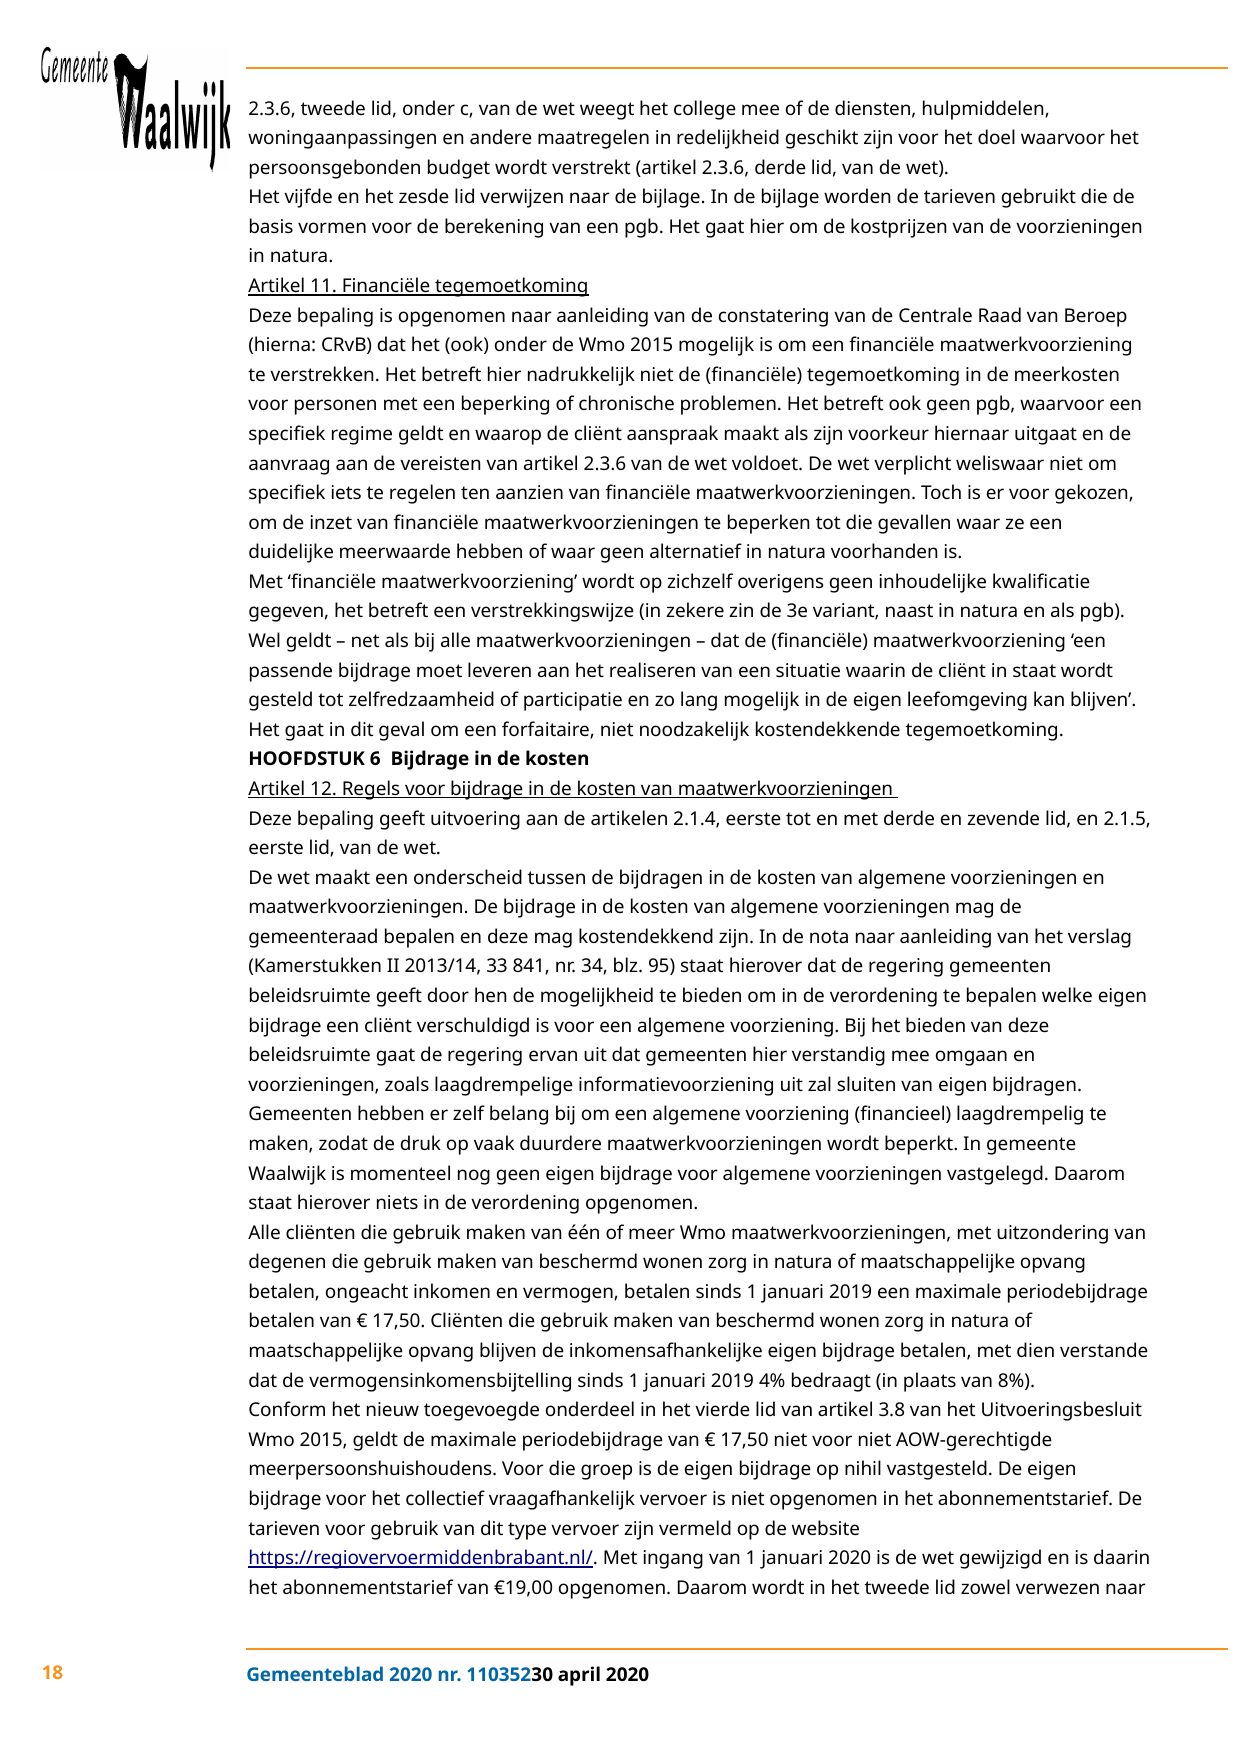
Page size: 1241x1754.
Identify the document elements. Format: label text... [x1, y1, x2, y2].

text Het vijfde en het zesde lid verwijzen naar de bijlage. In de bijlage worden de tarieven gebruikt die de basis vormen voor de berekening van een pgb. Het gaat hier om de kostprijzen van de voorzieningen in natura. [248, 183, 1152, 268]
text Alle cliënten die gebruik maken van één of meer Wmo maatwerkvoorzieningen, met uitzondering van degenen die gebruik maken van beschermd wonen zorg in natura of maatschappelijke opvang betalen, ongeacht inkomen en vermogen, betalen sinds 1 januari 2019 een maximale periodebijdrage betalen van € 17,50. Cliënten die gebruik maken van beschermd wonen zorg in natura of maatschappelijke opvang blijven de inkomensafhankelijke eigen bijdrage betalen, met dien verstande dat de vermogensinkomensbijtelling sinds 1 januari 2019 4% bedraagt (in plaats van 8%). [248, 1219, 1152, 1393]
text Deze bepaling is opgenomen naar aanleiding van de constatering van de Centrale Raad van Beroep (hierna: CRvB) dat het (ook) onder de Wmo 2015 mogelijk is om een financiële maatwerkvoorziening te verstrekken. Het betreft hier nadrukkelijk niet de (financiële) tegemoetkoming in de meerkosten voor personen met een beperking of chronische problemen. Het betreft ook geen pgb, waarvoor een specifiek regime geldt en waarop de cliënt aanspraak maakt als zijn voorkeur hiernaar uitgaat en de aanvraag aan de vereisten van artikel 2.3.6 van de wet voldoet. De wet verplicht weliswaar niet om specifiek iets te regelen ten aanzien van financiële maatwerkvoorzieningen. Toch is er voor gekozen, om de inzet van financiële maatwerkvoorzieningen te beperken tot die gevallen waar ze een duidelijke meerwaarde hebben of waar geen alternatief in natura voorhanden is. [248, 302, 1152, 564]
text Deze bepaling geeft uitvoering aan de artikelen 2.1.4, eerste tot en met derde en zevende lid, en 2.1.5, eerste lid, van de wet. [248, 805, 1152, 860]
text De wet maakt een onderscheid tussen de bijdragen in de kosten van algemene voorzieningen en maatwerkvoorzieningen. De bijdrage in de kosten van algemene voorzieningen mag de gemeenteraad bepalen en deze mag kostendekkend zijn. In de nota naar aanleiding van het verslag (Kamerstukken II 2013/14, 33 841, nr. 34, blz. 95) staat hierover dat de regering gemeenten beleidsruimte geeft door hen de mogelijkheid te bieden om in de verordening te bepalen welke eigen bijdrage een cliënt verschuldigd is voor een algemene voorziening. Bij het bieden van deze beleidsruimte gaat de regering ervan uit dat gemeenten hier verstandig mee omgaan en voorzieningen, zoals laagdrempelige informatievoorziening uit zal sluiten van eigen bijdragen. Gemeenten hebben er zelf belang bij om een algemene voorziening (financieel) laagdrempelig te maken, zodat de druk op vaak duurdere maatwerkvoorzieningen wordt beperkt. In gemeente Waalwijk is momenteel nog geen eigen bijdrage voor algemene voorzieningen vastgelegd. Daarom staat hierover niets in de verordening opgenomen. [248, 864, 1152, 1215]
text Artikel 12. Regels voor bijdrage in de kosten van maatwerkvoorzieningen [248, 775, 1152, 801]
text Met ‘financiële maatwerkvoorziening’ wordt op zichzelf overigens geen inhoudelijke kwalificatie gegeven, het betreft een verstrekkingswijze (in zekere zin de 3e variant, naast in natura en als pgb). Wel geldt – net als bij alle maatwerkvoorzieningen – dat de (financiële) maatwerkvoorziening ‘een passende bijdrage moet leveren aan het realiseren van een situatie waarin de cliënt in staat wordt gesteld tot zelfredzaamheid of participatie en zo lang mogelijk in de eigen leefomgeving kan blijven’. Het gaat in dit geval om een forfaitaire, niet noodzakelijk kostendekkende tegemoetkoming. [248, 568, 1152, 742]
picture [41, 47, 231, 172]
text 2.3.6, tweede lid, onder c, van de wet weegt het college mee of de diensten, hulpmiddelen, woningaanpassingen en andere maatregelen in redelijkheid geschikt zijn voor het doel waarvoor het persoonsgebonden budget wordt verstrekt (artikel 2.3.6, derde lid, van de wet). [248, 95, 1152, 180]
text Artikel 11. Financiële tegemoetkoming [248, 272, 1152, 298]
text Conform het nieuw toegevoegde onderdeel in het vierde lid van artikel 3.8 van het Uitvoeringsbesluit Wmo 2015, geldt de maximale periodebijdrage van € 17,50 niet voor niet AOW-gerechtigde meerpersoonshuishoudens. Voor die groep is de eigen bijdrage op nihil vastgesteld. De eigen bijdrage voor het collectief vraagafhankelijk vervoer is niet opgenomen in het abonnementstarief. De tarieven voor gebruik van dit type vervoer zijn vermeld op de website https://regiovervoermiddenbrabant.nl/. Met ingang van 1 januari 2020 is de wet gewijzigd en is daarin het abonnementstarief van €19,00 opgenomen. Daarom wordt in het tweede lid zowel verwezen naar [248, 1396, 1152, 1600]
text HOOFDSTUK 6 Bijdrage in de kosten [248, 746, 1152, 771]
